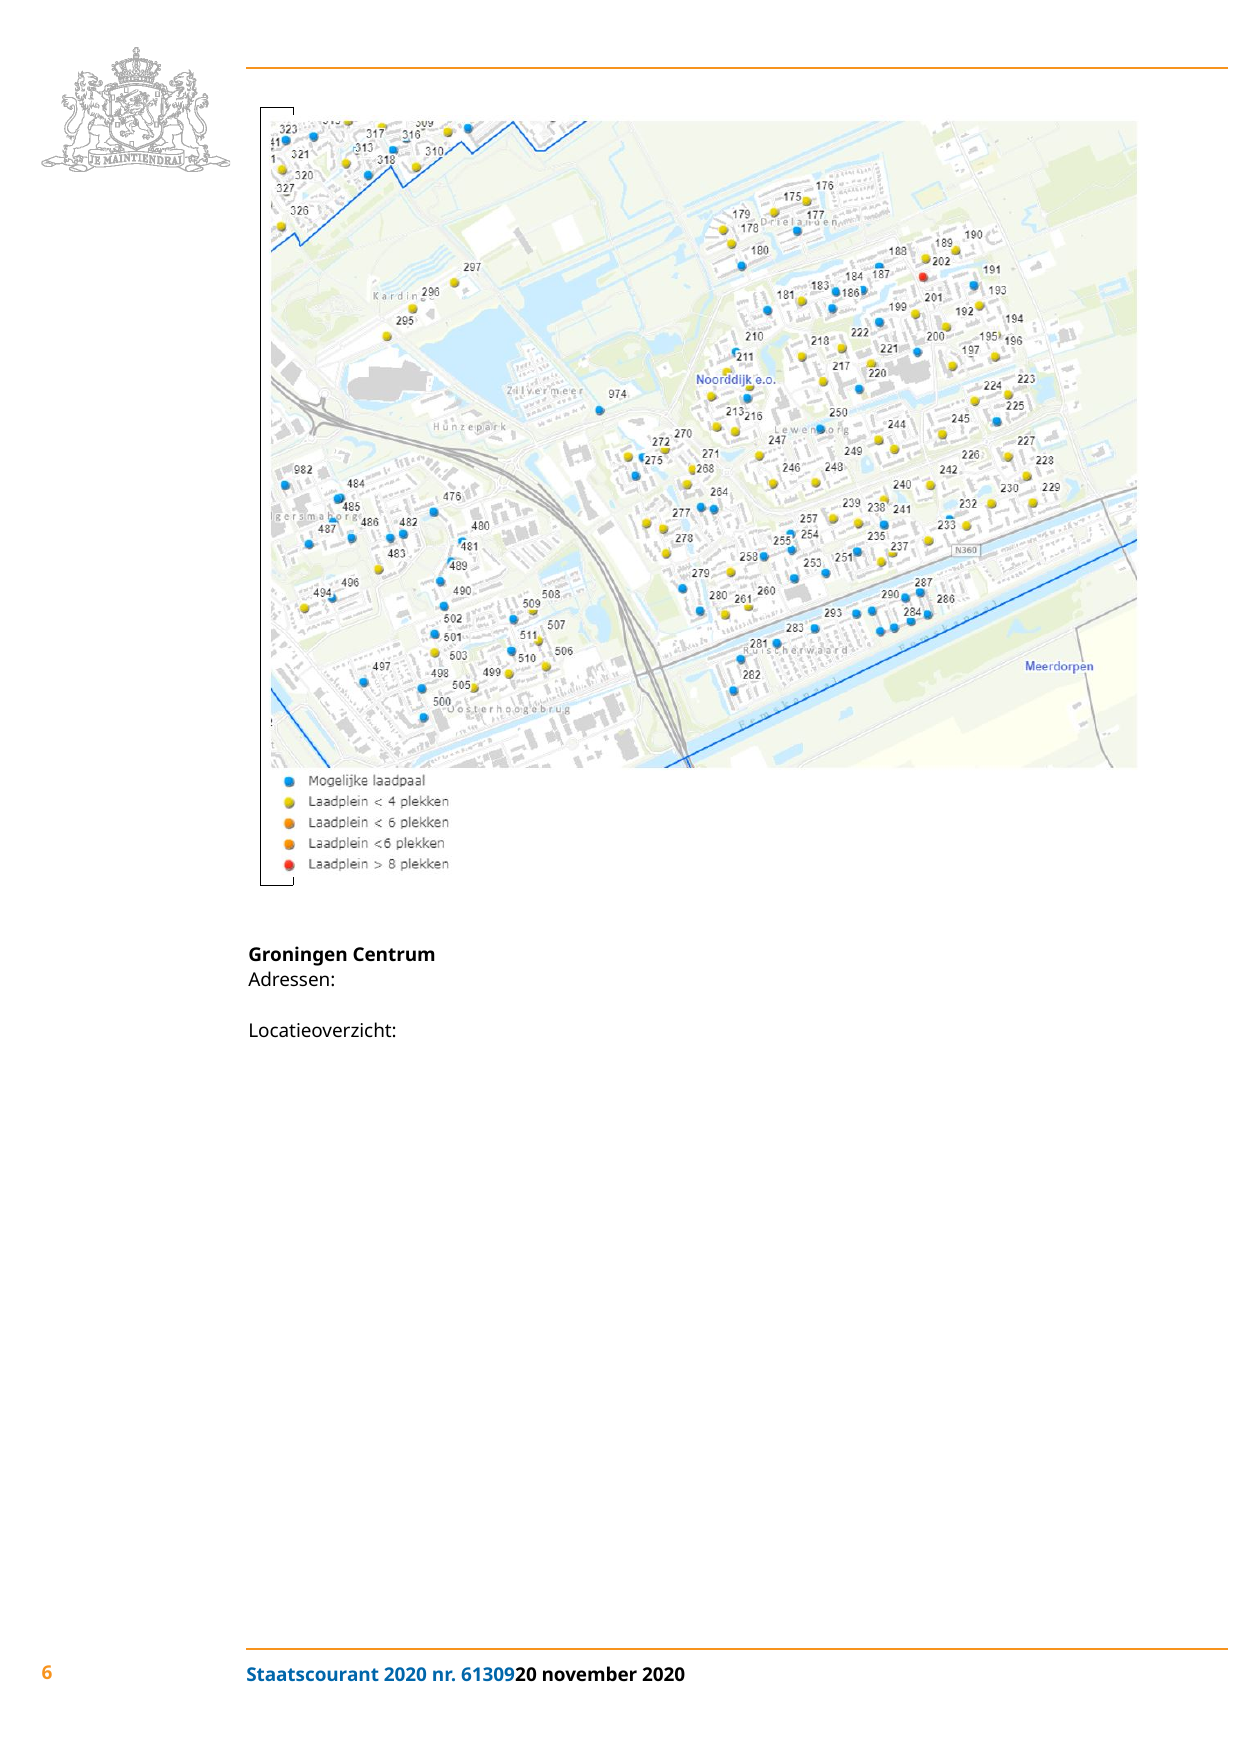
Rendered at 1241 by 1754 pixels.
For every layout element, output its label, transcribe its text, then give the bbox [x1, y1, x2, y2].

picture [268, 115, 1140, 877]
text Adressen: [248, 967, 1152, 992]
text Groningen Centrum [248, 941, 1152, 967]
text Locatieoverzicht: [248, 1017, 1152, 1043]
picture [41, 47, 231, 172]
